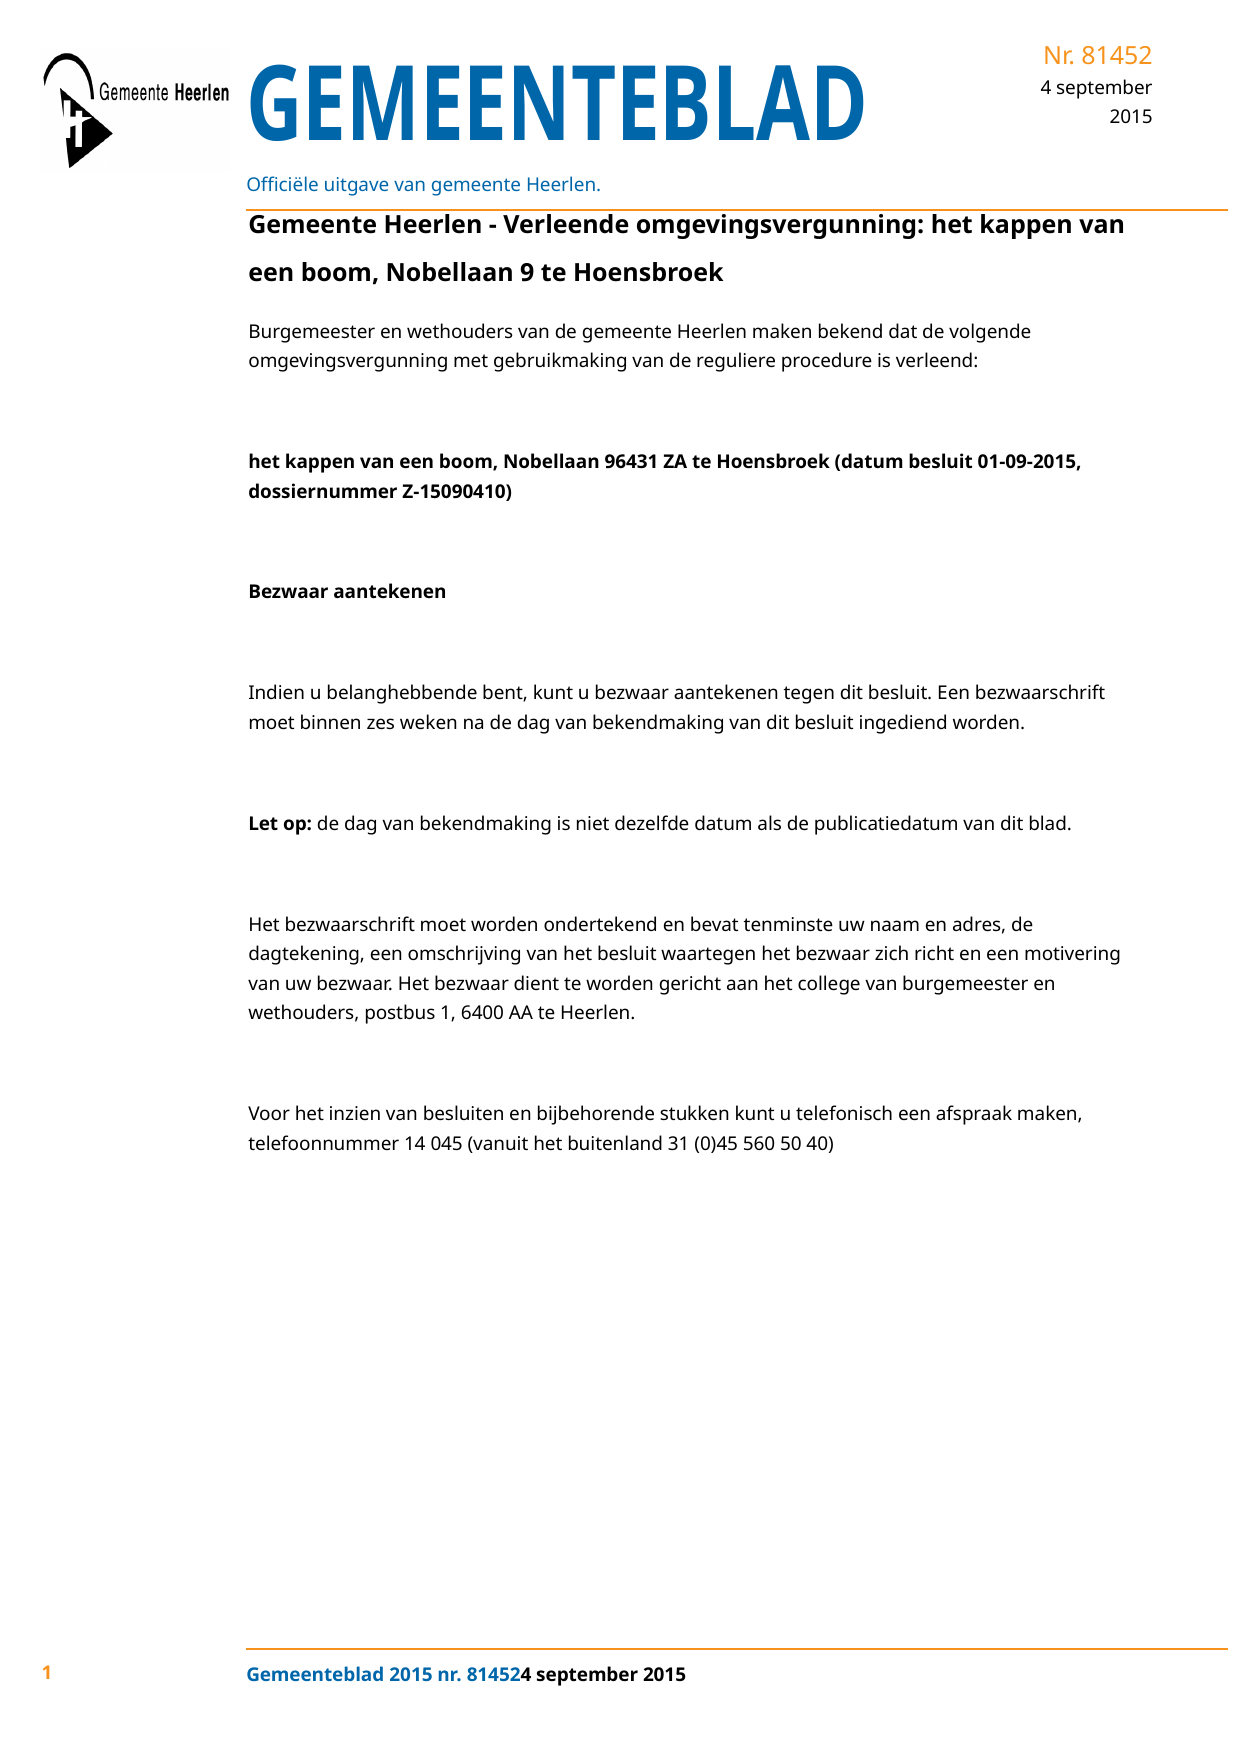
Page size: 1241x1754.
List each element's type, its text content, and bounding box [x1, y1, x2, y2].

text het kappen van een boom, Nobellaan 96431 ZA te Hoensbroek (datum besluit 01-09-2015, dossiernummer Z-15090410) [248, 448, 1152, 504]
text Gemeente Heerlen - Verleende omgevingsvergunning: het kappen van een boom, Nobellaan 9 te Hoensbroek [248, 211, 1152, 288]
text Het bezwaarschrift moet worden ondertekend en bevat tenminste uw naam en adres, de dagtekening, een omschrijving van het besluit waartegen het bezwaar zich richt en een motivering van uw bezwaar. Het bezwaar dient te worden gericht aan het college van burgemeester en wethouders, postbus 1, 6400 AA te Heerlen. [248, 911, 1152, 1025]
text Let op: de dag van bekendmaking is niet dezelfde datum als de publicatiedatum van dit blad. [248, 810, 1152, 836]
text Bezwaar aantekenen [248, 579, 1152, 604]
picture [41, 47, 231, 172]
text Voor het inzien van besluiten en bijbehorende stukken kunt u telefonisch een afspraak maken, telefoonnummer 14 045 (vanuit het buitenland 31 (0)45 560 50 40) [248, 1100, 1152, 1156]
text Indien u belanghebbende bent, kunt u bezwaar aantekenen tegen dit besluit. Een bezwaarschrift moet binnen zes weken na de dag van bekendmaking van dit besluit ingediend worden. [248, 679, 1152, 735]
text Burgemeester en wethouders van de gemeente Heerlen maken bekend dat de volgende omgevingsvergunning met gebruikmaking van de reguliere procedure is verleend: [248, 318, 1152, 373]
